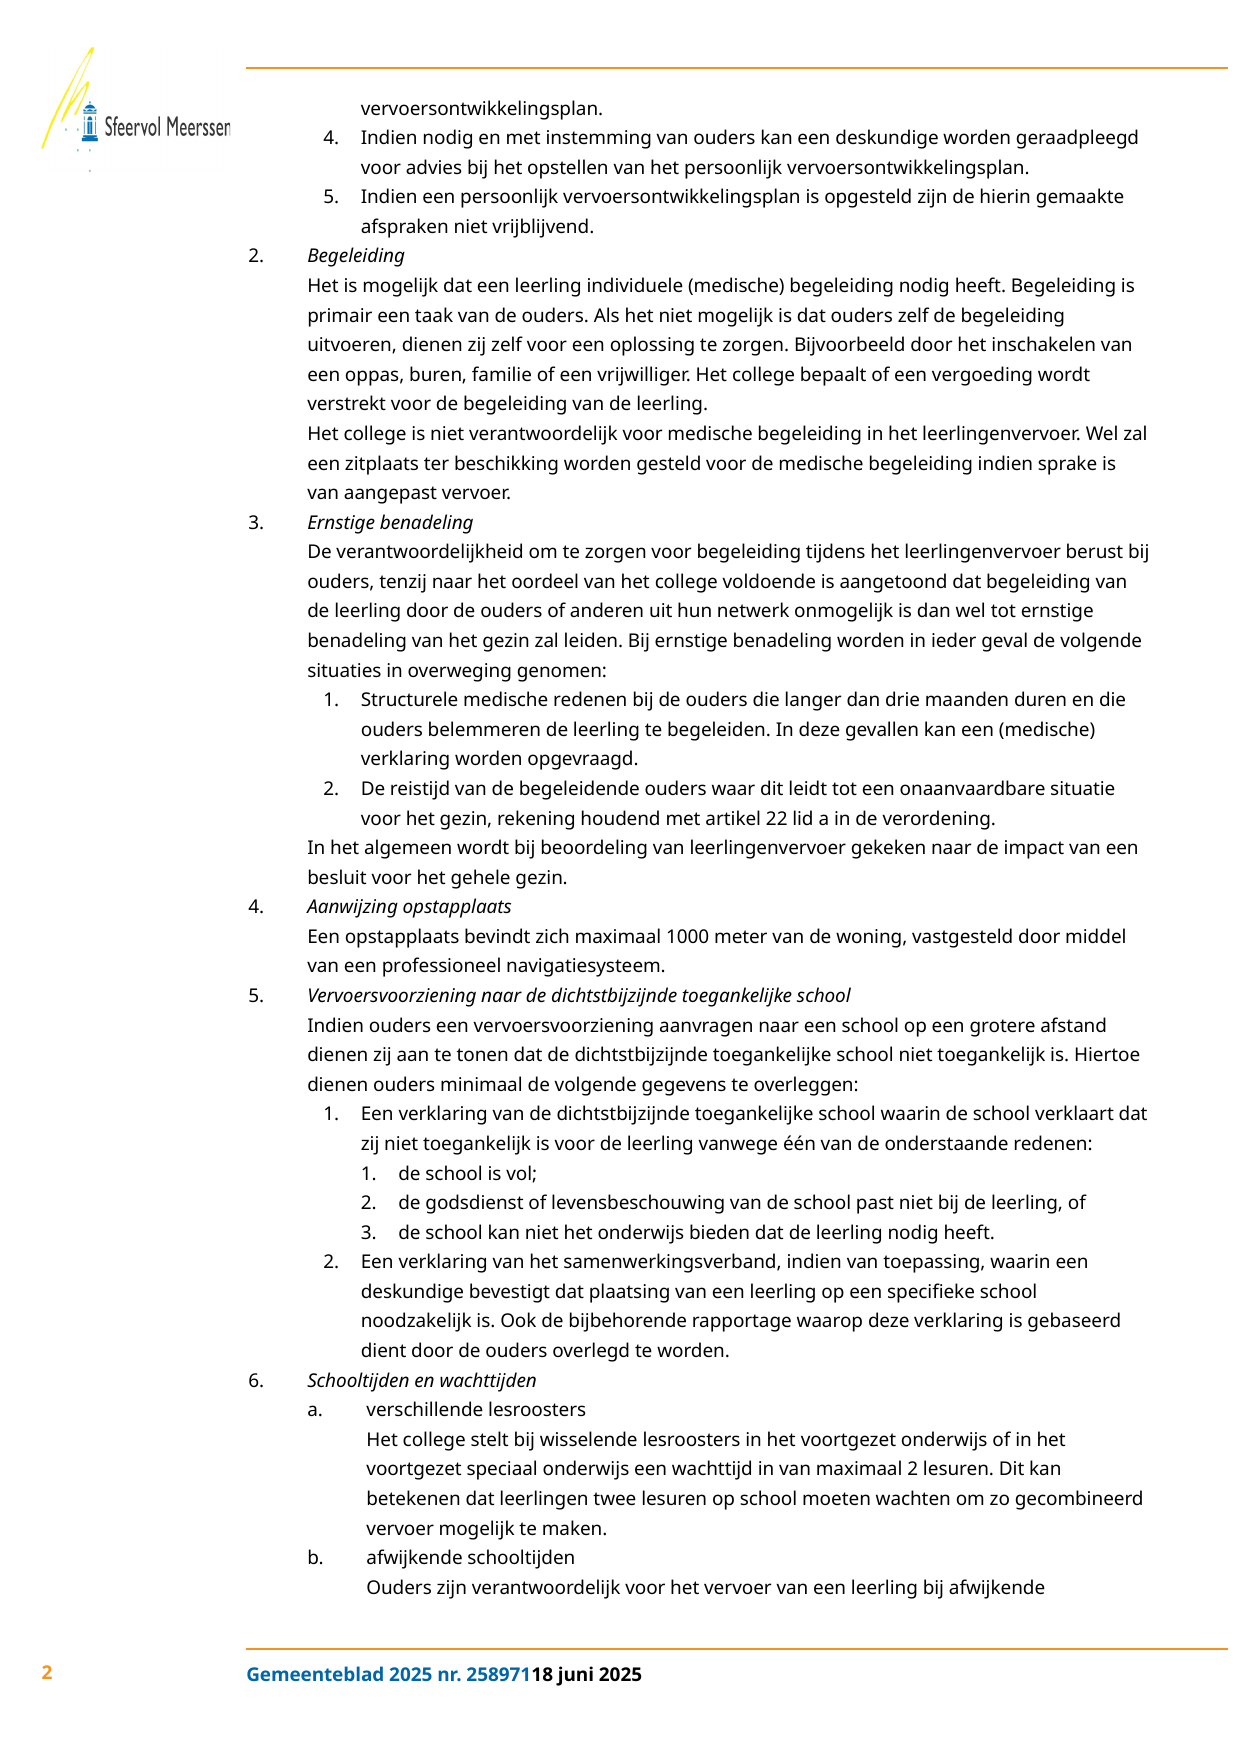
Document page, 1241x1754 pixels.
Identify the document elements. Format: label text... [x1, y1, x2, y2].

list Vervoersvoorziening naar de dichtstbijzijnde toegankelijke school [248, 982, 1152, 1008]
list Begeleiding [248, 243, 1152, 268]
list Aanwijzing opstapplaats [248, 893, 1152, 919]
list de godsdienst of levensbeschouwing van de school past niet bij de leerling, of [361, 1189, 1152, 1215]
list Een verklaring van de dichtstbijzijnde toegankelijke school waarin de school verklaart dat zij niet toegankelijk is voor de leerling vanwege één van de onderstaande redenen: [323, 1101, 1152, 1156]
list de school is vol; [361, 1160, 1152, 1186]
list de school kan niet het onderwijs bieden dat de leerling nodig heeft. [361, 1219, 1152, 1245]
list Het is mogelijk dat een leerling individuele (medische) begeleiding nodig heeft. Begeleiding is primair een taak van de ouders. Als het niet mogelijk is dat ouders zelf de begeleiding uitvoeren, dienen zij zelf voor een oplossing te zorgen. Bijvoorbeeld door het inschakelen van een oppas, buren, familie of een vrijwilliger. Het college bepaalt of een vergoeding wordt verstrekt voor de begeleiding van de leerling. [248, 272, 1152, 416]
list Het college stelt bij wisselende lesroosters in het voortgezet onderwijs of in het voortgezet speciaal onderwijs een wachttijd in van maximaal 2 lesuren. Dit kan betekenen dat leerlingen twee lesuren op school moeten wachten om zo gecombineerd vervoer mogelijk te maken. [307, 1426, 1152, 1541]
list Indien een persoonlijk vervoersontwikkelingsplan is opgesteld zijn de hierin gemaakte afspraken niet vrijblijvend. [323, 183, 1152, 239]
list afwijkende schooltijden [307, 1544, 1152, 1570]
list Indien ouders een vervoersvoorziening aanvragen naar een school op een grotere afstand dienen zij aan te tonen dat de dichtstbijzijnde toegankelijke school niet toegankelijk is. Hiertoe dienen ouders minimaal de volgende gegevens te overleggen: [248, 1012, 1152, 1097]
list Een opstapplaats bevindt zich maximaal 1000 meter van de woning, vastgesteld door middel van een professioneel navigatiesysteem. [248, 923, 1152, 978]
list De verantwoordelijkheid om te zorgen voor begeleiding tijdens het leerlingenvervoer berust bij ouders, tenzij naar het oordeel van het college voldoende is aangetoond dat begeleiding van de leerling door de ouders of anderen uit hun netwerk onmogelijk is dan wel tot ernstige benadeling van het gezin zal leiden. Bij ernstige benadeling worden in ieder geval de volgende situaties in overweging genomen: [248, 538, 1152, 683]
list Indien nodig en met instemming van ouders kan een deskundige worden geraadpleegd voor advies bij het opstellen van het persoonlijk vervoersontwikkelingsplan. [323, 124, 1152, 180]
list De reistijd van de begeleidende ouders waar dit leidt tot een onaanvaardbare situatie voor het gezin, rekening houdend met artikel 22 lid a in de verordening. [323, 775, 1152, 831]
picture [41, 47, 231, 172]
list verschillende lesroosters [307, 1396, 1152, 1422]
list Structurele medische redenen bij de ouders die langer dan drie maanden duren en die ouders belemmeren de leerling te begeleiden. In deze gevallen kan een (medische) verklaring worden opgevraagd. [323, 686, 1152, 771]
list vervoersontwikkelingsplan. [323, 95, 1152, 121]
list Schooltijden en wachttijden [248, 1367, 1152, 1393]
list In het algemeen wordt bij beoordeling van leerlingenvervoer gekeken naar de impact van een besluit voor het gehele gezin. [248, 834, 1152, 890]
list Ernstige benadeling [248, 509, 1152, 535]
list Een verklaring van het samenwerkingsverband, indien van toepassing, waarin een deskundige bevestigt dat plaatsing van een leerling op een specifieke school noodzakelijk is. Ook de bijbehorende rapportage waarop deze verklaring is gebaseerd dient door de ouders overlegd te worden. [323, 1248, 1152, 1363]
list Het college is niet verantwoordelijk voor medische begeleiding in het leerlingenvervoer. Wel zal een zitplaats ter beschikking worden gesteld voor de medische begeleiding indien sprake is van aangepast vervoer. [248, 420, 1152, 505]
list Ouders zijn verantwoordelijk voor het vervoer van een leerling bij afwijkende [307, 1574, 1152, 1600]
